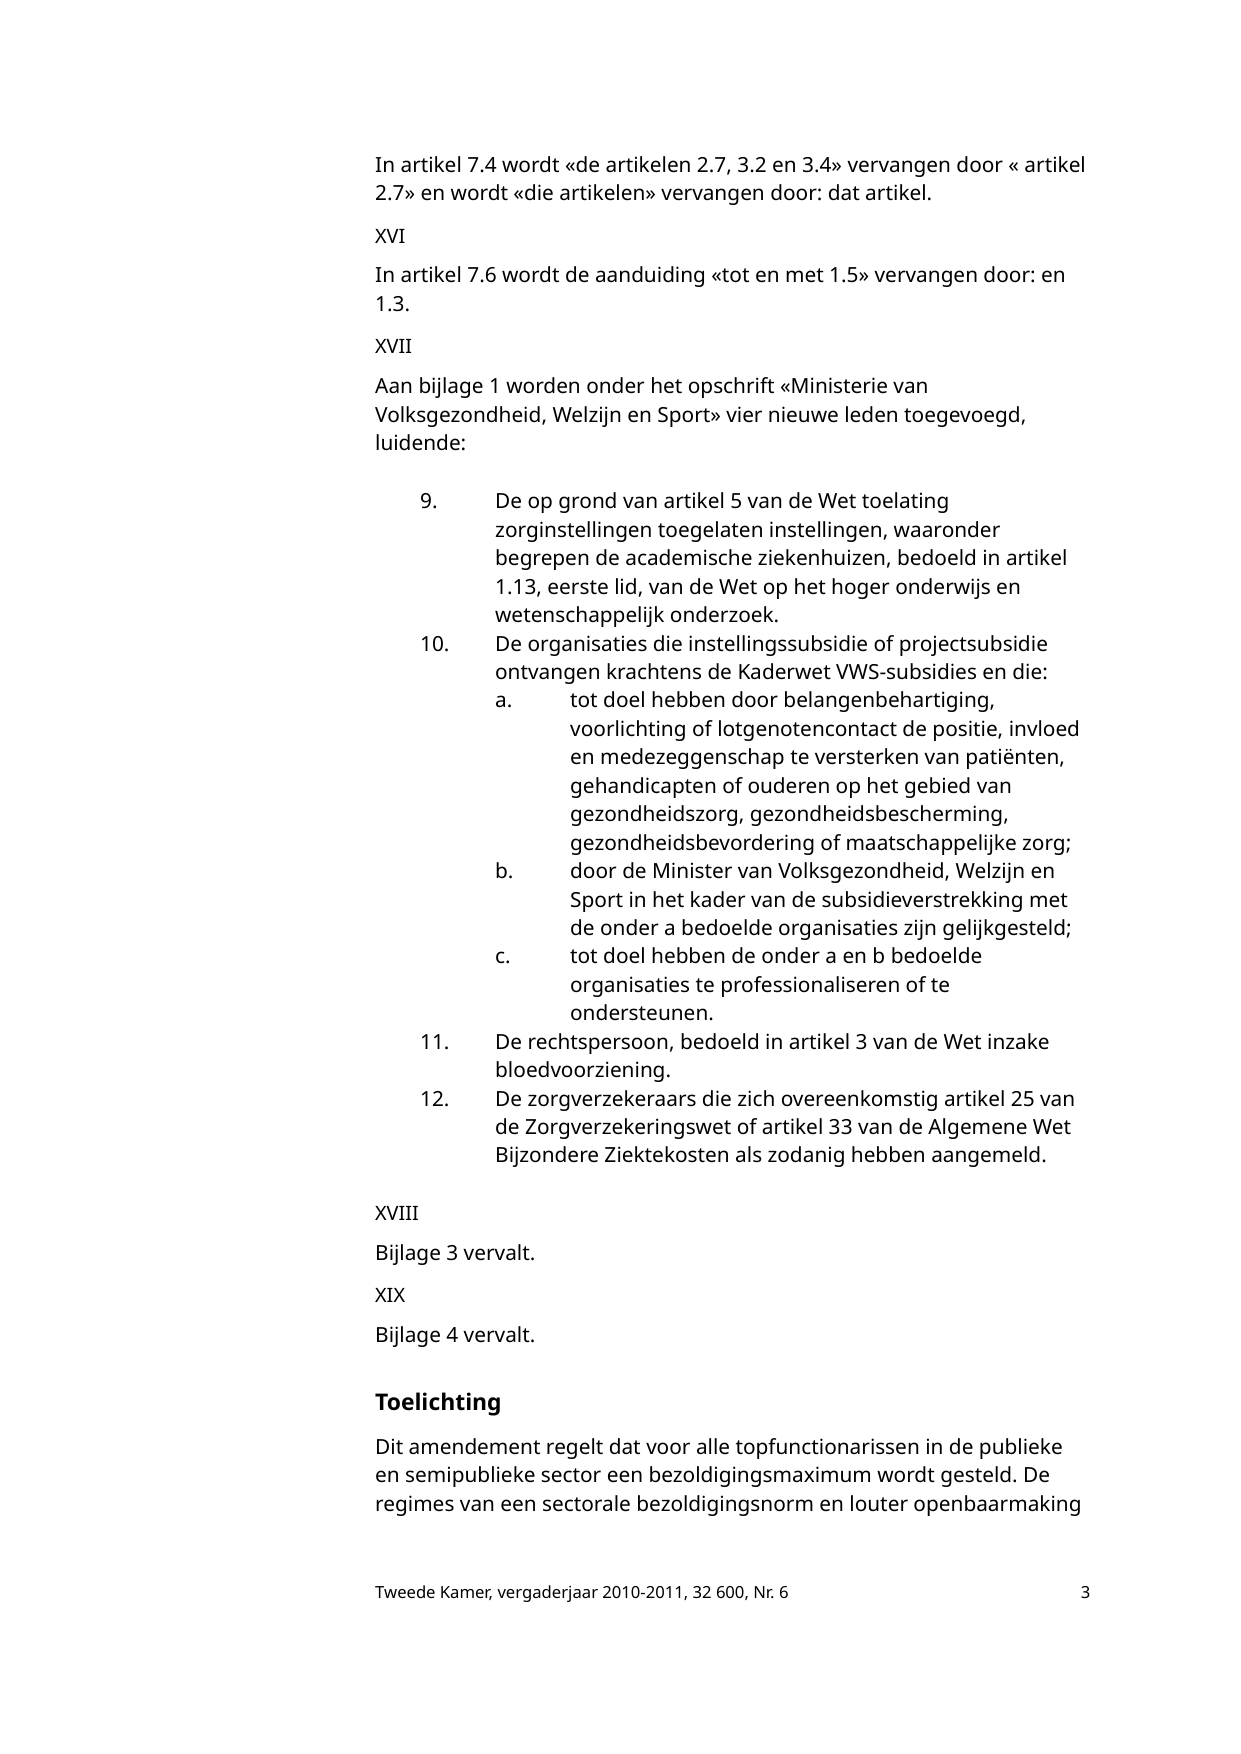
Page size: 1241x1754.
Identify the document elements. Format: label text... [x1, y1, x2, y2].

text XVIII [375, 1199, 1090, 1226]
text In artikel 7.6 wordt de aanduiding «tot en met 1.5» vervangen door: en 1.3. [375, 261, 1090, 317]
text XVI [375, 222, 1090, 249]
text XVII [375, 332, 1090, 359]
text Dit amendement regelt dat voor alle topfunctionarissen in de publieke en semipublieke sector een bezoldigingsmaximum wordt gesteld. De regimes van een sectorale bezoldigingsnorm en louter openbaarmaking [375, 1432, 1090, 1517]
list tot doel hebben de onder a en b bedoelde organisaties te professionaliseren of te ondersteunen. [495, 942, 1090, 1027]
text In artikel 7.4 wordt «de artikelen 2.7, 3.2 en 3.4» vervangen door « artikel 2.7» en wordt «die artikelen» vervangen door: dat artikel. [375, 150, 1090, 207]
list tot doel hebben door belangenbehartiging, voorlichting of lotgenotencontact de positie, invloed en medezeggenschap te versterken van patiënten, gehandicapten of ouderen op het gebied van gezondheidszorg, gezondheidsbescherming, gezondheidsbevordering of maatschappelijke zorg; [495, 686, 1090, 856]
subtitle Toelichting [375, 1386, 1090, 1417]
list De op grond van artikel 5 van de Wet toelating zorginstellingen toegelaten instellingen, waaronder begrepen de academische ziekenhuizen, bedoeld in artikel 1.13, eerste lid, van de Wet op het hoger onderwijs en wetenschappelijk onderzoek. [420, 487, 1090, 629]
list De zorgverzekeraars die zich overeenkomstig artikel 25 van de Zorgverzekeringswet of artikel 33 van de Algemene Wet Bijzondere Ziektekosten als zodanig hebben aangemeld. [420, 1084, 1090, 1169]
list De rechtspersoon, bedoeld in artikel 3 van de Wet inzake bloedvoorziening. [420, 1027, 1090, 1084]
text Bijlage 4 vervalt. [375, 1320, 1090, 1348]
text Aan bijlage 1 worden onder het opschrift «Ministerie van Volksgezondheid, Welzijn en Sport» vier nieuwe leden toegevoegd, luidende: [375, 371, 1090, 457]
list De organisaties die instellingssubsidie of projectsubsidie ontvangen krachtens de Kaderwet VWS-subsidies en die: [420, 629, 1090, 686]
list door de Minister van Volksgezondheid, Welzijn en Sport in het kader van de subsidieverstrekking met de onder a bedoelde organisaties zijn gelijkgesteld; [495, 856, 1090, 942]
text XIX [375, 1281, 1090, 1308]
text Bijlage 3 vervalt. [375, 1238, 1090, 1266]
